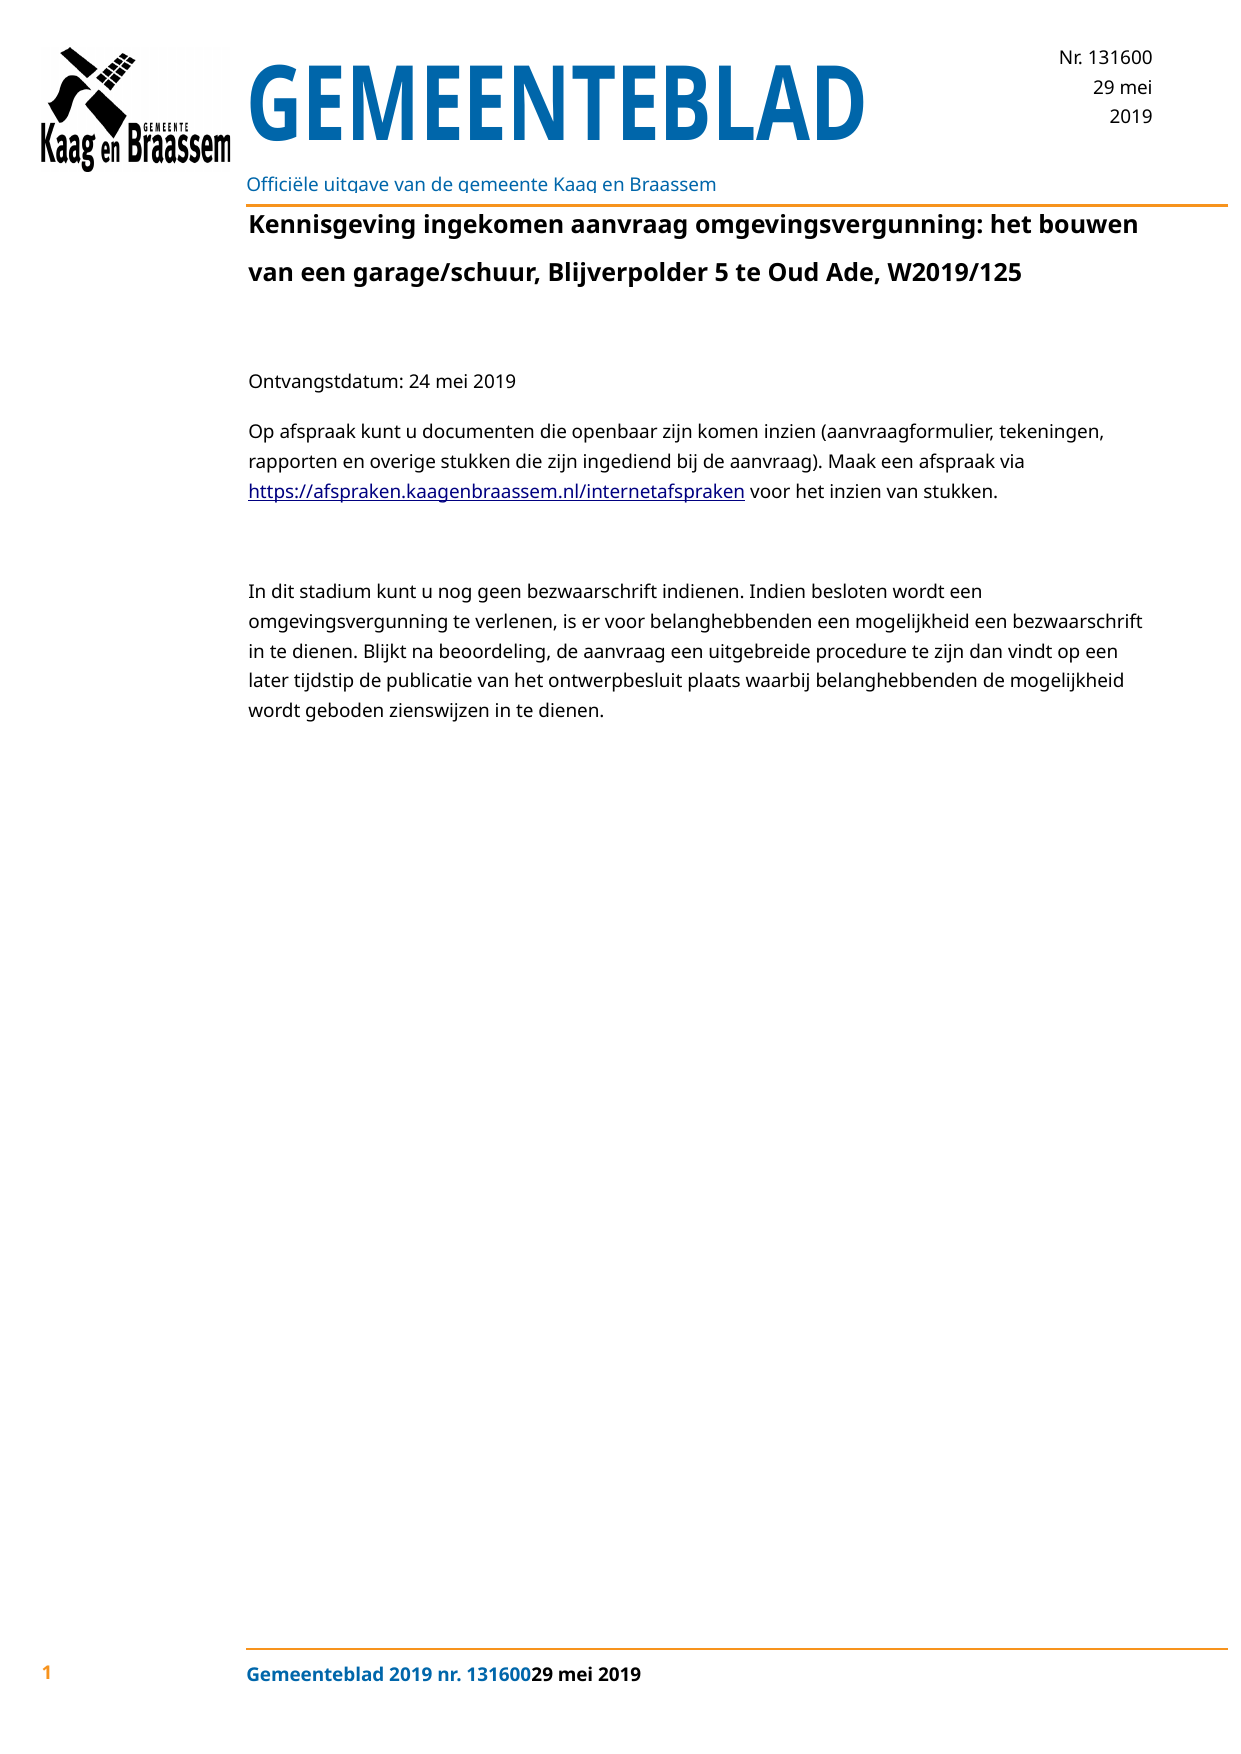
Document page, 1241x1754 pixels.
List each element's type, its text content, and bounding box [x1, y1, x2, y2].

picture [41, 47, 231, 172]
text Kennisgeving ingekomen aanvraag omgevingsvergunning: het bouwen van een garage/schuur, Blijverpolder 5 te Oud Ade, W2019/125 [248, 207, 1152, 288]
text Ontvangstdatum: 24 mei 2019 [248, 368, 1152, 394]
text Op afspraak kunt u documenten die openbaar zijn komen inzien (aanvraagformulier, tekeningen, rapporten en overige stukken die zijn ingediend bij de aanvraag). Maak een afspraak via https://afspraken.kaagenbraassem.nl/internetafspraken voor het inzien van stukken. [248, 419, 1152, 504]
text In dit stadium kunt u nog geen bezwaarschrift indienen. Indien besloten wordt een omgevingsvergunning te verlenen, is er voor belanghebbenden een mogelijkheid een bezwaarschrift in te dienen. Blijkt na beoordeling, de aanvraag een uitgebreide procedure te zijn dan vindt op een later tijdstip de publicatie van het ontwerpbesluit plaats waarbij belanghebbenden de mogelijkheid wordt geboden zienswijzen in te dienen. [248, 579, 1152, 723]
